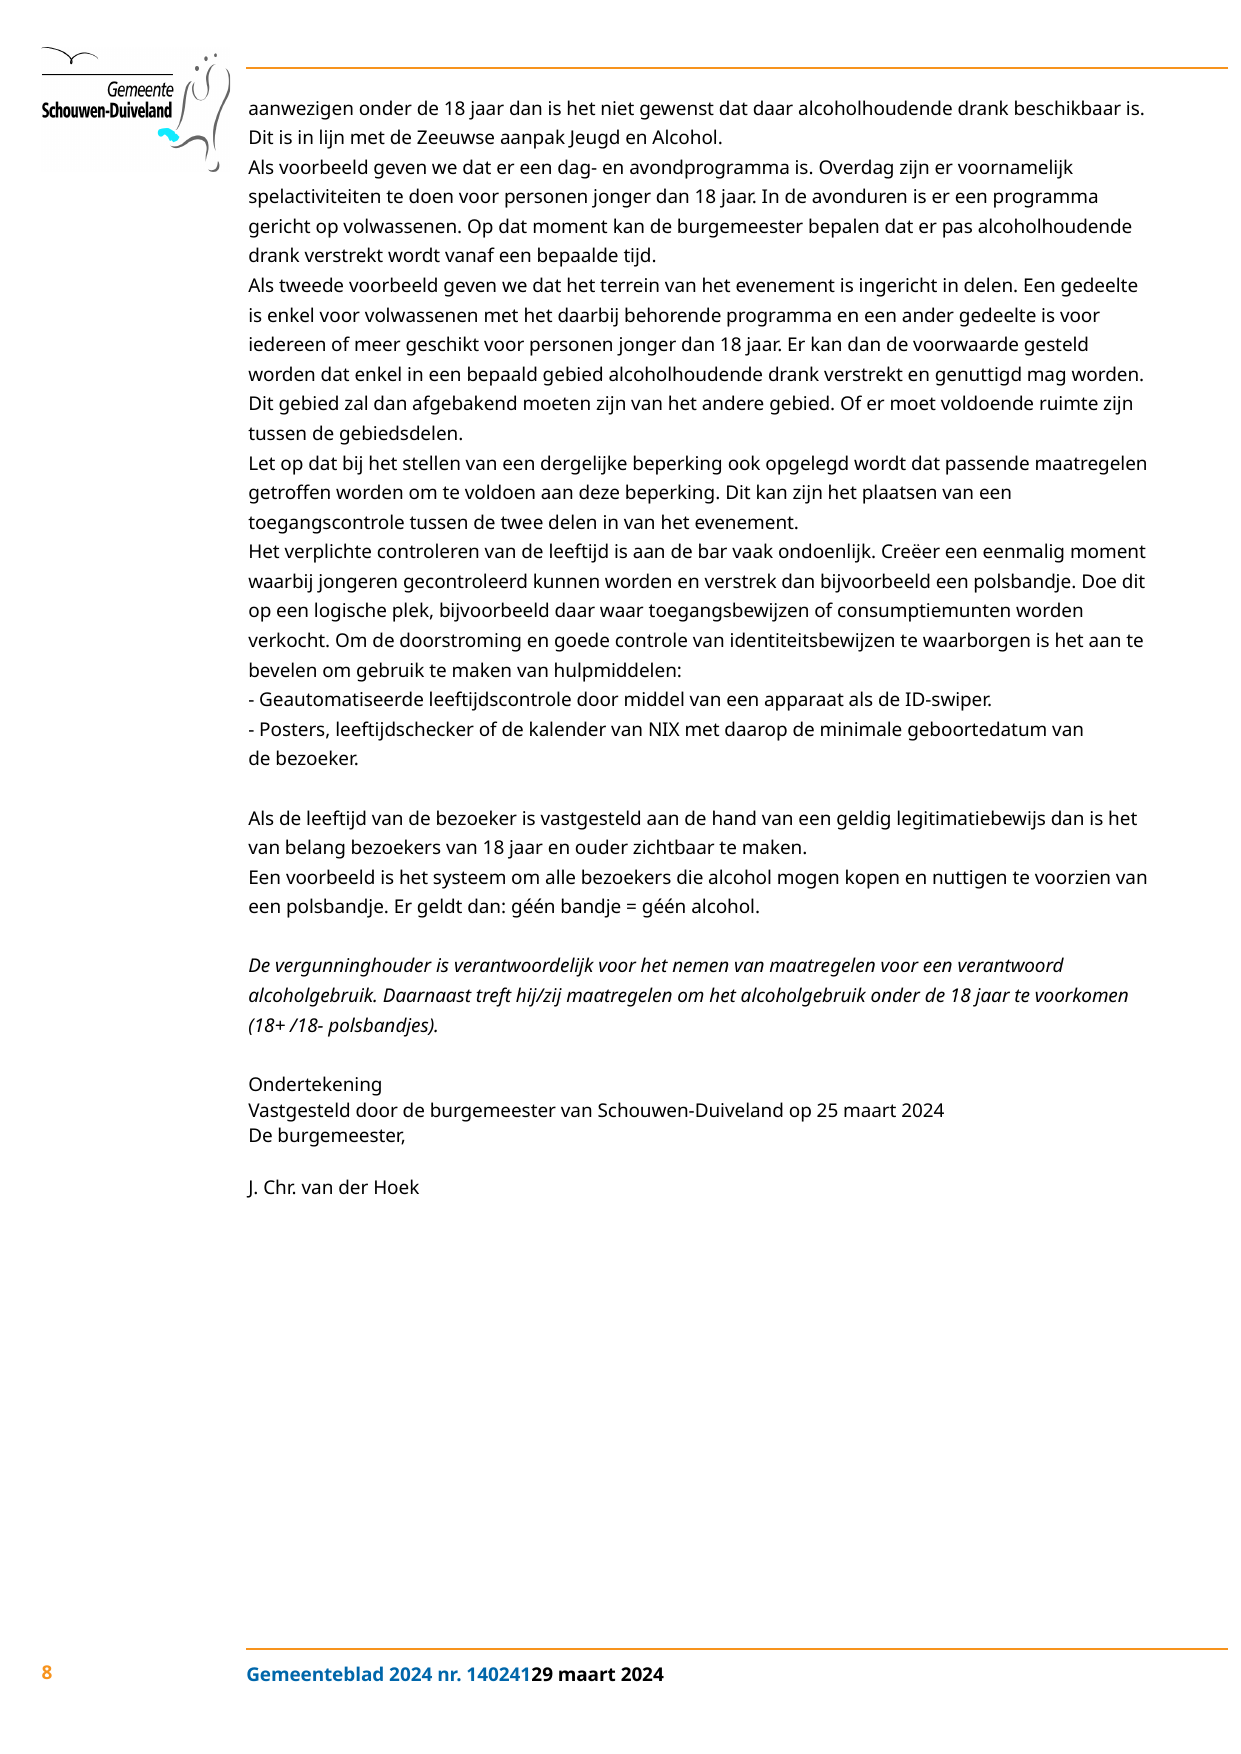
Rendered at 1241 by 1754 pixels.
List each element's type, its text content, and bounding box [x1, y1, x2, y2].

text - Posters, leeftijdschecker of de kalender van NIX met daarop de minimale geboortedatum van [248, 716, 1152, 742]
text Vastgesteld door de burgemeester van Schouwen-Duiveland op 25 maart 2024 [248, 1097, 1152, 1122]
text de bezoeker. [248, 746, 1152, 771]
text - Geautomatiseerde leeftijdscontrole door middel van een apparaat als de ID-swiper. [248, 686, 1152, 712]
text aanwezigen onder de 18 jaar dan is het niet gewenst dat daar alcoholhoudende drank beschikbaar is. Dit is in lijn met de Zeeuwse aanpak Jeugd en Alcohol. [248, 95, 1152, 150]
picture [41, 47, 231, 172]
text Als voorbeeld geven we dat er een dag- en avondprogramma is. Overdag zijn er voornamelijk spelactiviteiten te doen voor personen jonger dan 18 jaar. In de avonduren is er een programma gericht op volwassenen. Op dat moment kan de burgemeester bepalen dat er pas alcoholhoudende drank verstrekt wordt vanaf een bepaalde tijd. [248, 154, 1152, 268]
text Als tweede voorbeeld geven we dat het terrein van het evenement is ingericht in delen. Een gedeelte is enkel voor volwassenen met het daarbij behorende programma en een ander gedeelte is voor iedereen of meer geschikt voor personen jonger dan 18 jaar. Er kan dan de voorwaarde gesteld worden dat enkel in een bepaald gebied alcoholhoudende drank verstrekt en genuttigd mag worden. Dit gebied zal dan afgebakend moeten zijn van het andere gebied. Of er moet voldoende ruimte zijn tussen de gebiedsdelen. [248, 272, 1152, 446]
text J. Chr. van der Hoek [248, 1174, 1152, 1200]
text Let op dat bij het stellen van een dergelijke beperking ook opgelegd wordt dat passende maatregelen getroffen worden om te voldoen aan deze beperking. Dit kan zijn het plaatsen van een toegangscontrole tussen de twee delen in van het evenement. [248, 450, 1152, 535]
text De burgemeester, [248, 1122, 1152, 1148]
text Een voorbeeld is het systeem om alle bezoekers die alcohol mogen kopen en nuttigen te voorzien van een polsbandje. Er geldt dan: géén bandje = géén alcohol. [248, 864, 1152, 919]
text De vergunninghouder is verantwoordelijk voor het nemen van maatregelen voor een verantwoord alcoholgebruik. Daarnaast treft hij/zij maatregelen om het alcoholgebruik onder de 18 jaar te voorkomen (18+ /18- polsbandjes). [248, 953, 1152, 1038]
text Ondertekening [248, 1071, 1152, 1097]
text Als de leeftijd van de bezoeker is vastgesteld aan de hand van een geldig legitimatiebewijs dan is het van belang bezoekers van 18 jaar en ouder zichtbaar te maken. [248, 805, 1152, 860]
text Het verplichte controleren van de leeftijd is aan de bar vaak ondoenlijk. Creëer een eenmalig moment waarbij jongeren gecontroleerd kunnen worden en verstrek dan bijvoorbeeld een polsbandje. Doe dit op een logische plek, bijvoorbeeld daar waar toegangsbewijzen of consumptiemunten worden verkocht. Om de doorstroming en goede controle van identiteitsbewijzen te waarborgen is het aan te bevelen om gebruik te maken van hulpmiddelen: [248, 538, 1152, 683]
